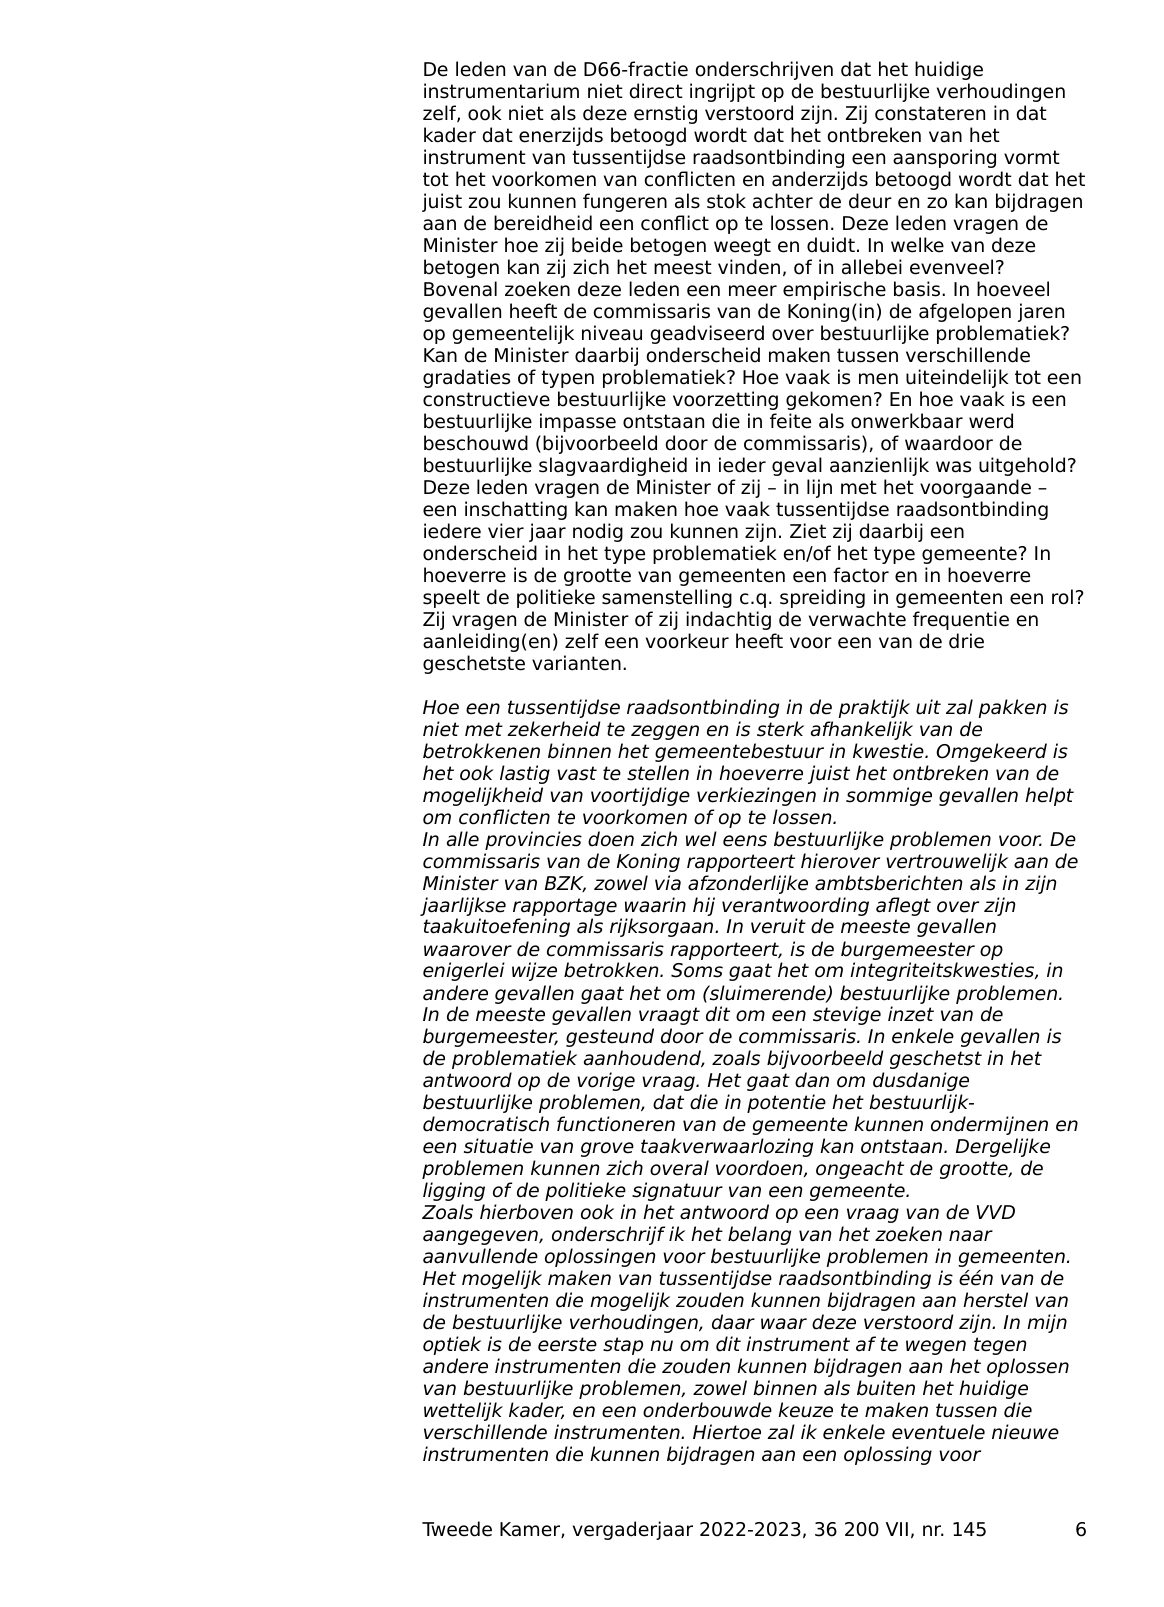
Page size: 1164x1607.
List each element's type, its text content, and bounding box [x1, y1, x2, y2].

text Hoe een tussentijdse raadsontbinding in de praktijk uit zal pakken is niet met zekerheid te zeggen en is sterk afhankelijk van de betrokkenen binnen het gemeentebestuur in kwestie. Omgekeerd is het ook lastig vast te stellen in hoeverre juist het ontbreken van de mogelijkheid van voortijdige verkiezingen in sommige gevallen helpt om conflicten te voorkomen of op te lossen. [422, 697, 1087, 828]
text Zoals hierboven ook in het antwoord op een vraag van de VVD aangegeven, onderschrijf ik het belang van het zoeken naar aanvullende oplossingen voor bestuurlijke problemen in gemeenten. Het mogelijk maken van tussentijdse raadsontbinding is één van de instrumenten die mogelijk zouden kunnen bijdragen aan herstel van de bestuurlijke verhoudingen, daar waar deze verstoord zijn. In mijn optiek is de eerste stap nu om dit instrument af te wegen tegen andere instrumenten die zouden kunnen bijdragen aan het oplossen van bestuurlijke problemen, zowel binnen als buiten het huidige wettelijk kader, en een onderbouwde keuze te maken tussen die verschillende instrumenten. Hiertoe zal ik enkele eventuele nieuwe instrumenten die kunnen bijdragen aan een oplossing voor [422, 1202, 1087, 1466]
text In alle provincies doen zich wel eens bestuurlijke problemen voor. De commissaris van de Koning rapporteert hierover vertrouwelijk aan de Minister van BZK, zowel via afzonderlijke ambtsberichten als in zijn jaarlijkse rapportage waarin hij verantwoording aflegt over zijn taakuitoefening als rijksorgaan. In veruit de meeste gevallen waarover de commissaris rapporteert, is de burgemeester op enigerlei wijze betrokken. Soms gaat het om integriteitskwesties, in andere gevallen gaat het om (sluimerende) bestuurlijke problemen. In de meeste gevallen vraagt dit om een stevige inzet van de burgemeester, gesteund door de commissaris. In enkele gevallen is de problematiek aanhoudend, zoals bijvoorbeeld geschetst in het antwoord op de vorige vraag. Het gaat dan om dusdanige bestuurlijke problemen, dat die in potentie het bestuurlijk-democratisch functioneren van de gemeente kunnen ondermijnen en een situatie van grove taakverwaarlozing kan ontstaan. Dergelijke problemen kunnen zich overal voordoen, ongeacht de grootte, de ligging of de politieke signatuur van een gemeente. [422, 828, 1087, 1202]
text De leden van de D66-fractie onderschrijven dat het huidige instrumentarium niet direct ingrijpt op de bestuurlijke verhoudingen zelf, ook niet als deze ernstig verstoord zijn. Zij constateren in dat kader dat enerzijds betoogd wordt dat het ontbreken van het instrument van tussentijdse raadsontbinding een aansporing vormt tot het voorkomen van conflicten en anderzijds betoogd wordt dat het juist zou kunnen fungeren als stok achter de deur en zo kan bijdragen aan de bereidheid een conflict op te lossen. Deze leden vragen de Minister hoe zij beide betogen weegt en duidt. In welke van deze betogen kan zij zich het meest vinden, of in allebei evenveel? Bovenal zoeken deze leden een meer empirische basis. In hoeveel gevallen heeft de commissaris van de Koning(in) de afgelopen jaren op gemeentelijk niveau geadviseerd over bestuurlijke problematiek? Kan de Minister daarbij onderscheid maken tussen verschillende gradaties of typen problematiek? Hoe vaak is men uiteindelijk tot een constructieve bestuurlijke voorzetting gekomen? En hoe vaak is een bestuurlijke impasse ontstaan die in feite als onwerkbaar werd beschouwd (bijvoorbeeld door de commissaris), of waardoor de bestuurlijke slagvaardigheid in ieder geval aanzienlijk was uitgehold? Deze leden vragen de Minister of zij – in lijn met het voorgaande – een inschatting kan maken hoe vaak tussentijdse raadsontbinding iedere vier jaar nodig zou kunnen zijn. Ziet zij daarbij een onderscheid in het type problematiek en/of het type gemeente? In hoeverre is de grootte van gemeenten een factor en in hoeverre speelt de politieke samenstelling c.q. spreiding in gemeenten een rol? Zij vragen de Minister of zij indachtig de verwachte frequentie en aanleiding(en) zelf een voorkeur heeft voor een van de drie geschetste varianten. [422, 59, 1087, 674]
